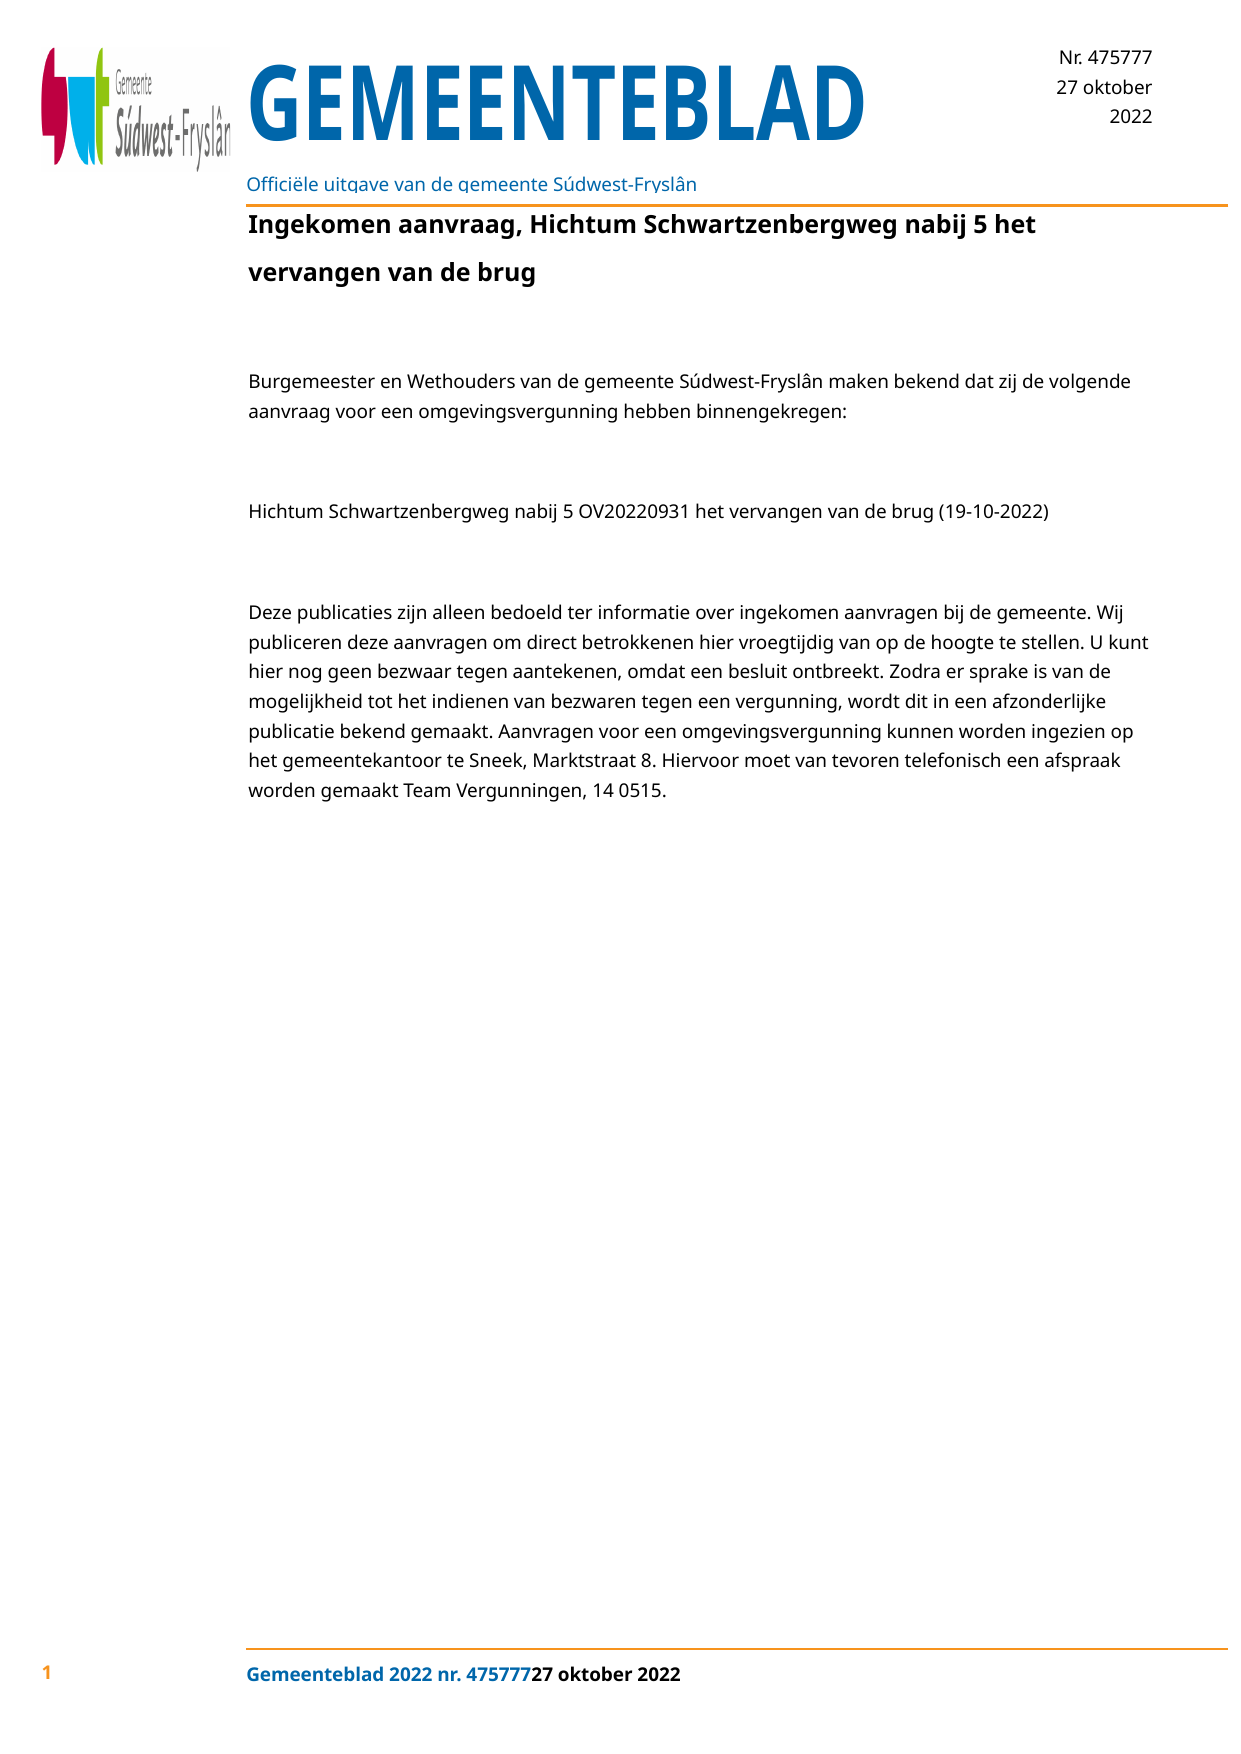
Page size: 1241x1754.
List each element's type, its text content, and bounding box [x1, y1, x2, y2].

text Ingekomen aanvraag, Hichtum Schwartzenbergweg nabij 5 het vervangen van de brug [248, 207, 1152, 288]
text Hichtum Schwartzenbergweg nabij 5 OV20220931 het vervangen van de brug (19-10-2022) [248, 499, 1152, 524]
picture [41, 47, 231, 172]
text Burgemeester en Wethouders van de gemeente Súdwest-Fryslân maken bekend dat zij de volgende aanvraag voor een omgevingsvergunning hebben binnengekregen: [248, 368, 1152, 424]
text Deze publicaties zijn alleen bedoeld ter informatie over ingekomen aanvragen bij de gemeente. Wij publiceren deze aanvragen om direct betrokkenen hier vroegtijdig van op de hoogte te stellen. U kunt hier nog geen bezwaar tegen aantekenen, omdat een besluit ontbreekt. Zodra er sprake is van de mogelijkheid tot het indienen van bezwaren tegen een vergunning, wordt dit in een afzonderlijke publicatie bekend gemaakt. Aanvragen voor een omgevingsvergunning kunnen worden ingezien op het gemeentekantoor te Sneek, Marktstraat 8. Hiervoor moet van tevoren telefonisch een afspraak worden gemaakt Team Vergunningen, 14 0515. [248, 599, 1152, 803]
